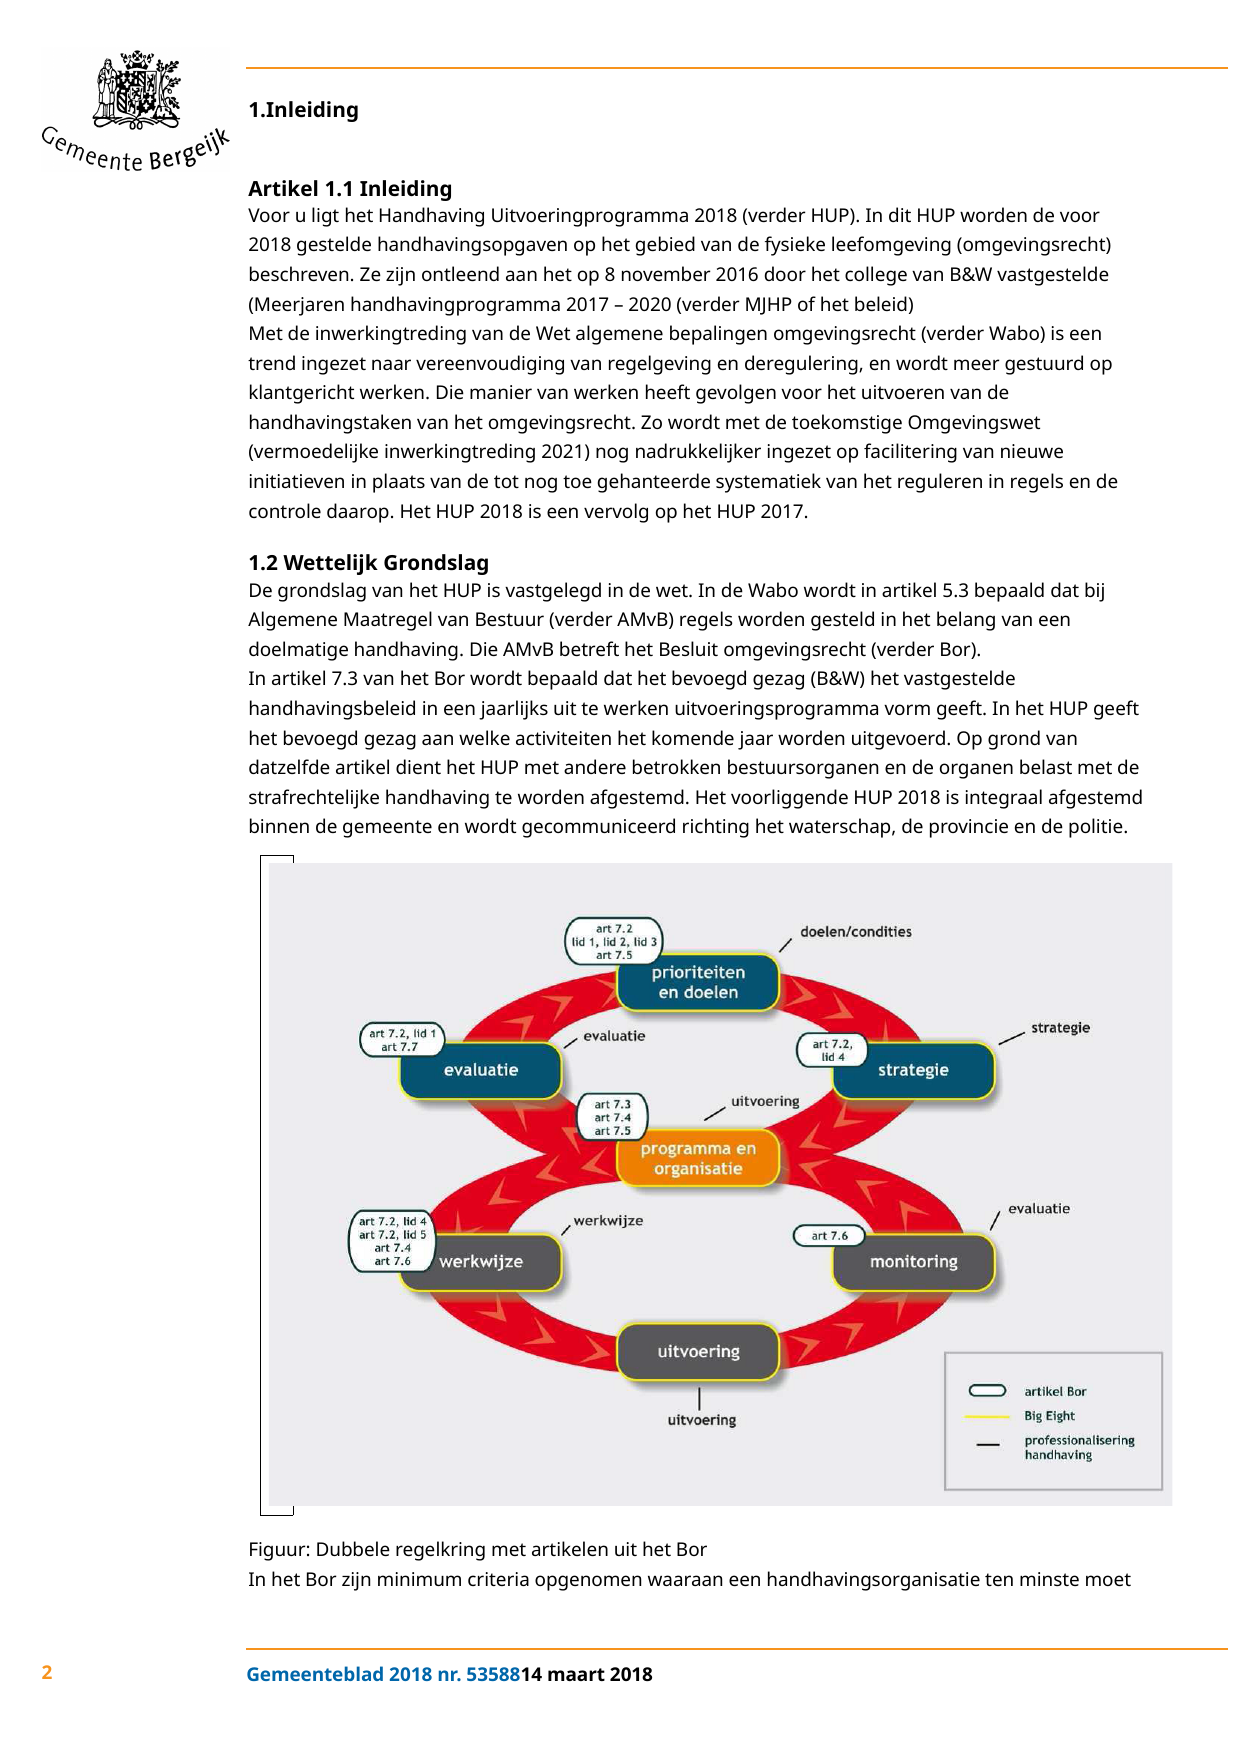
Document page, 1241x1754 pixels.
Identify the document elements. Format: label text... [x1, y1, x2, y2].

text Figuur: Dubbele regelkring met artikelen uit het Bor [248, 1536, 1152, 1562]
picture [268, 863, 1173, 1506]
text Met de inwerkingtreding van de Wet algemene bepalingen omgevingsrecht (verder Wabo) is een trend ingezet naar vereenvoudiging van regelgeving en deregulering, en wordt meer gestuurd op klantgericht werken. Die manier van werken heeft gevolgen voor het uitvoeren van de handhavingstaken van het omgevingsrecht. Zo wordt met de toekomstige Omgevingswet (vermoedelijke inwerkingtreding 2021) nog nadrukkelijker ingezet op facilitering van nieuwe initiatieven in plaats van de tot nog toe gehanteerde systematiek van het reguleren in regels en de controle daarop. Het HUP 2018 is een vervolg op het HUP 2017. [248, 320, 1152, 524]
text In het Bor zijn minimum criteria opgenomen waaraan een handhavingsorganisatie ten minste moet [248, 1566, 1152, 1592]
text Voor u ligt het Handhaving Uitvoeringprogramma 2018 (verder HUP). In dit HUP worden de voor [248, 202, 1152, 228]
text 1.2 Wettelijk Grondslag [248, 548, 1152, 577]
text In artikel 7.3 van het Bor wordt bepaald dat het bevoegd gezag (B&W) het vastgestelde handhavingsbeleid in een jaarlijks uit te werken uitvoeringsprogramma vorm geeft. In het HUP geeft het bevoegd gezag aan welke activiteiten het komende jaar worden uitgevoerd. Op grond van datzelfde artikel dient het HUP met andere betrokken bestuursorganen en de organen belast met de strafrechtelijke handhaving te worden afgestemd. Het voorliggende HUP 2018 is integraal afgestemd binnen de gemeente en wordt gecommuniceerd richting het waterschap, de provincie en de politie. [248, 666, 1152, 839]
text 2018 gestelde handhavingsopgaven op het gebied van de fysieke leefomgeving (omgevingsrecht) beschreven. Ze zijn ontleend aan het op 8 november 2016 door het college van B&W vastgestelde (Meerjaren handhavingprogramma 2017 – 2020 (verder MJHP of het beleid) [248, 232, 1152, 317]
text 1.Inleiding [248, 95, 1152, 123]
picture [41, 47, 231, 172]
text De grondslag van het HUP is vastgelegd in de wet. In de Wabo wordt in artikel 5.3 bepaald dat bij Algemene Maatregel van Bestuur (verder AMvB) regels worden gesteld in het belang van een doelmatige handhaving. Die AMvB betreft het Besluit omgevingsrecht (verder Bor). [248, 577, 1152, 662]
text Artikel 1.1 Inleiding [248, 174, 1152, 202]
